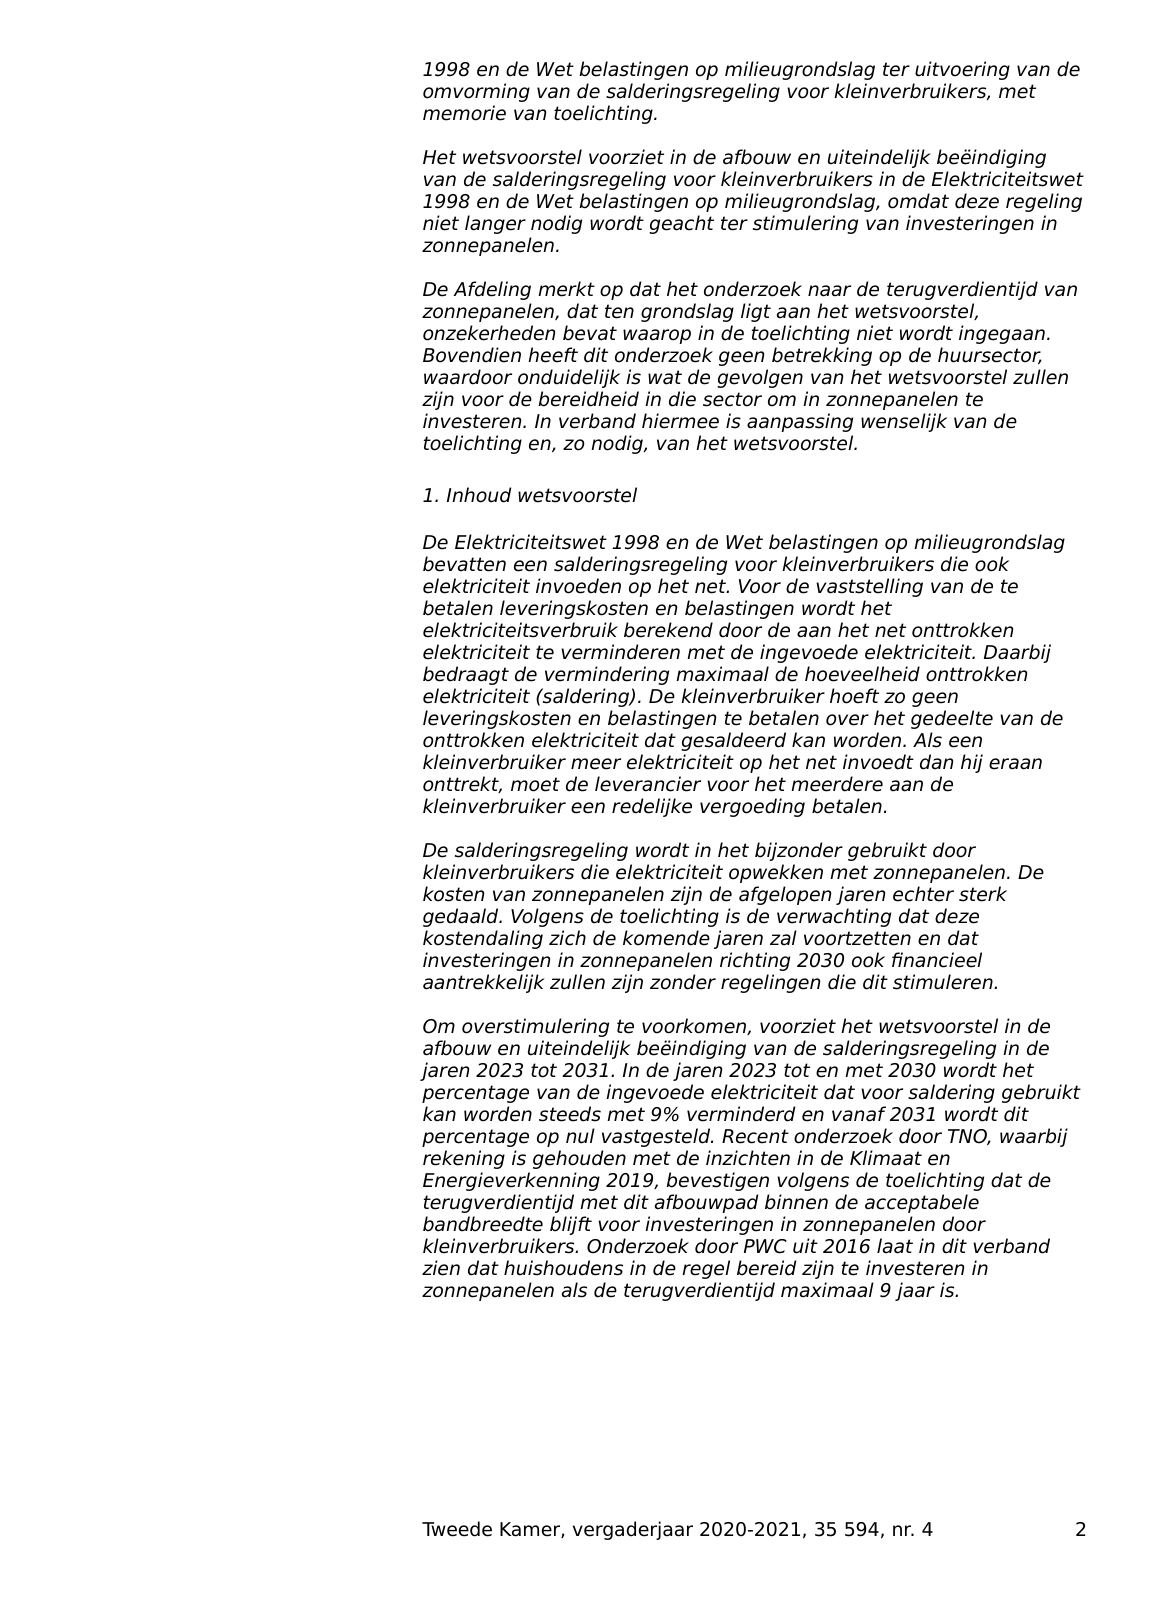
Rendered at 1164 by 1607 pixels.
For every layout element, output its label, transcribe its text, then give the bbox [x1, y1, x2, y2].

text De salderingsregeling wordt in het bijzonder gebruikt door kleinverbruikers die elektriciteit opwekken met zonnepanelen. De kosten van zonnepanelen zijn de afgelopen jaren echter sterk gedaald. Volgens de toelichting is de verwachting dat deze kostendaling zich de komende jaren zal voortzetten en dat investeringen in zonnepanelen richting 2030 ook financieel aantrekkelijk zullen zijn zonder regelingen die dit stimuleren. [422, 840, 1087, 994]
text De Afdeling merkt op dat het onderzoek naar de terugverdientijd van zonnepanelen, dat ten grondslag ligt aan het wetsvoorstel, onzekerheden bevat waarop in de toelichting niet wordt ingegaan. Bovendien heeft dit onderzoek geen betrekking op de huursector, waardoor onduidelijk is wat de gevolgen van het wetsvoorstel zullen zijn voor de bereidheid in die sector om in zonnepanelen te investeren. In verband hiermee is aanpassing wenselijk van de toelichting en, zo nodig, van het wetsvoorstel. [422, 279, 1087, 455]
text De Elektriciteitswet 1998 en de Wet belastingen op milieugrondslag bevatten een salderingsregeling voor kleinverbruikers die ook elektriciteit invoeden op het net. Voor de vaststelling van de te betalen leveringskosten en belastingen wordt het elektriciteitsverbruik berekend door de aan het net onttrokken elektriciteit te verminderen met de ingevoede elektriciteit. Daarbij bedraagt de vermindering maximaal de hoeveelheid onttrokken elektriciteit (saldering). De kleinverbruiker hoeft zo geen leveringskosten en belastingen te betalen over het gedeelte van de onttrokken elektriciteit dat gesaldeerd kan worden. Als een kleinverbruiker meer elektriciteit op het net invoedt dan hij eraan onttrekt, moet de leverancier voor het meerdere aan de kleinverbruiker een redelijke vergoeding betalen. [422, 532, 1087, 818]
text Om overstimulering te voorkomen, voorziet het wetsvoorstel in de afbouw en uiteindelijk beëindiging van de salderingsregeling in de jaren 2023 tot 2031. In de jaren 2023 tot en met 2030 wordt het percentage van de ingevoede elektriciteit dat voor saldering gebruikt kan worden steeds met 9% verminderd en vanaf 2031 wordt dit percentage op nul vastgesteld. Recent onderzoek door TNO, waarbij rekening is gehouden met de inzichten in de Klimaat en Energieverkenning 2019, bevestigen volgens de toelichting dat de terugverdientijd met dit afbouwpad binnen de acceptabele bandbreedte blijft voor investeringen in zonnepanelen door kleinverbruikers. Onderzoek door PWC uit 2016 laat in dit verband zien dat huishoudens in de regel bereid zijn te investeren in zonnepanelen als de terugverdientijd maximaal 9 jaar is. [422, 1016, 1087, 1302]
subtitle 1. Inhoud wetsvoorstel [422, 485, 1087, 507]
text Het wetsvoorstel voorziet in de afbouw en uiteindelijk beëindiging van de salderingsregeling voor kleinverbruikers in de Elektriciteitswet 1998 en de Wet belastingen op milieugrondslag, omdat deze regeling niet langer nodig wordt geacht ter stimulering van investeringen in zonnepanelen. [422, 147, 1087, 257]
text 1998 en de Wet belastingen op milieugrondslag ter uitvoering van de omvorming van de salderingsregeling voor kleinverbruikers, met memorie van toelichting. [422, 59, 1087, 125]
